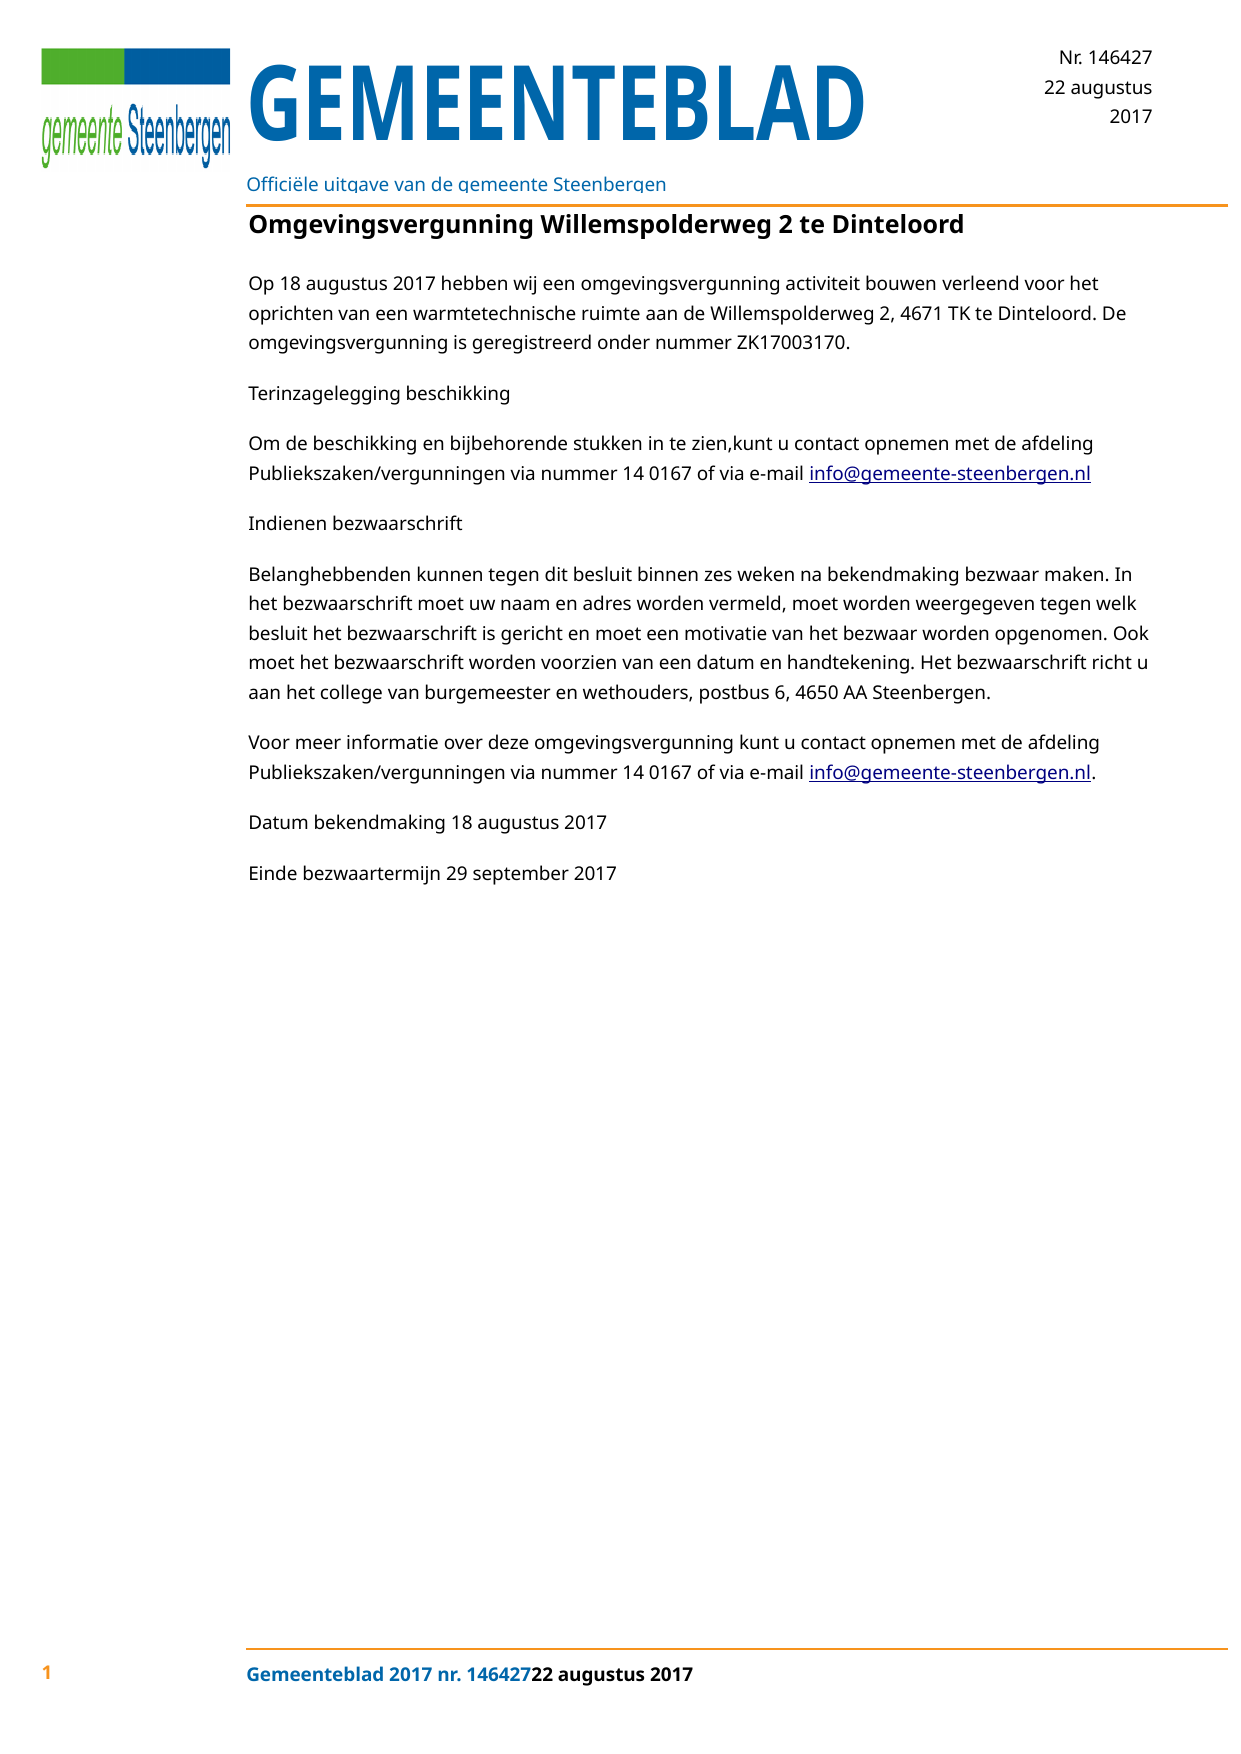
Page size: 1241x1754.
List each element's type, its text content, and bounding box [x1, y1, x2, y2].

text Einde bezwaartermijn 29 september 2017 [248, 860, 1152, 886]
text Op 18 augustus 2017 hebben wij een omgevingsvergunning activiteit bouwen verleend voor het oprichten van een warmtetechnische ruimte aan de Willemspolderweg 2, 4671 TK te Dinteloord. De omgevingsvergunning is geregistreerd onder nummer ZK17003170. [248, 270, 1152, 355]
text Datum bekendmaking 18 augustus 2017 [248, 809, 1152, 835]
text Omgevingsvergunning Willemspolderweg 2 te Dinteloord [248, 207, 1152, 241]
text Terinzagelegging beschikking [248, 380, 1152, 406]
picture [41, 47, 231, 172]
text Om de beschikking en bijbehorende stukken in te zien,kunt u contact opnemen met de afdeling Publiekszaken/vergunningen via nummer 14 0167 of via e-mail info@gemeente-steenbergen.nl [248, 430, 1152, 486]
text Indienen bezwaarschrift [248, 510, 1152, 536]
text Belanghebbenden kunnen tegen dit besluit binnen zes weken na bekendmaking bezwaar maken. In het bezwaarschrift moet uw naam en adres worden vermeld, moet worden weergegeven tegen welk besluit het bezwaarschrift is gericht en moet een motivatie van het bezwaar worden opgenomen. Ook moet het bezwaarschrift worden voorzien van een datum en handtekening. Het bezwaarschrift richt u aan het college van burgemeester en wethouders, postbus 6, 4650 AA Steenbergen. [248, 561, 1152, 705]
text Voor meer informatie over deze omgevingsvergunning kunt u contact opnemen met de afdeling Publiekszaken/vergunningen via nummer 14 0167 of via e-mail info@gemeente-steenbergen.nl. [248, 729, 1152, 785]
